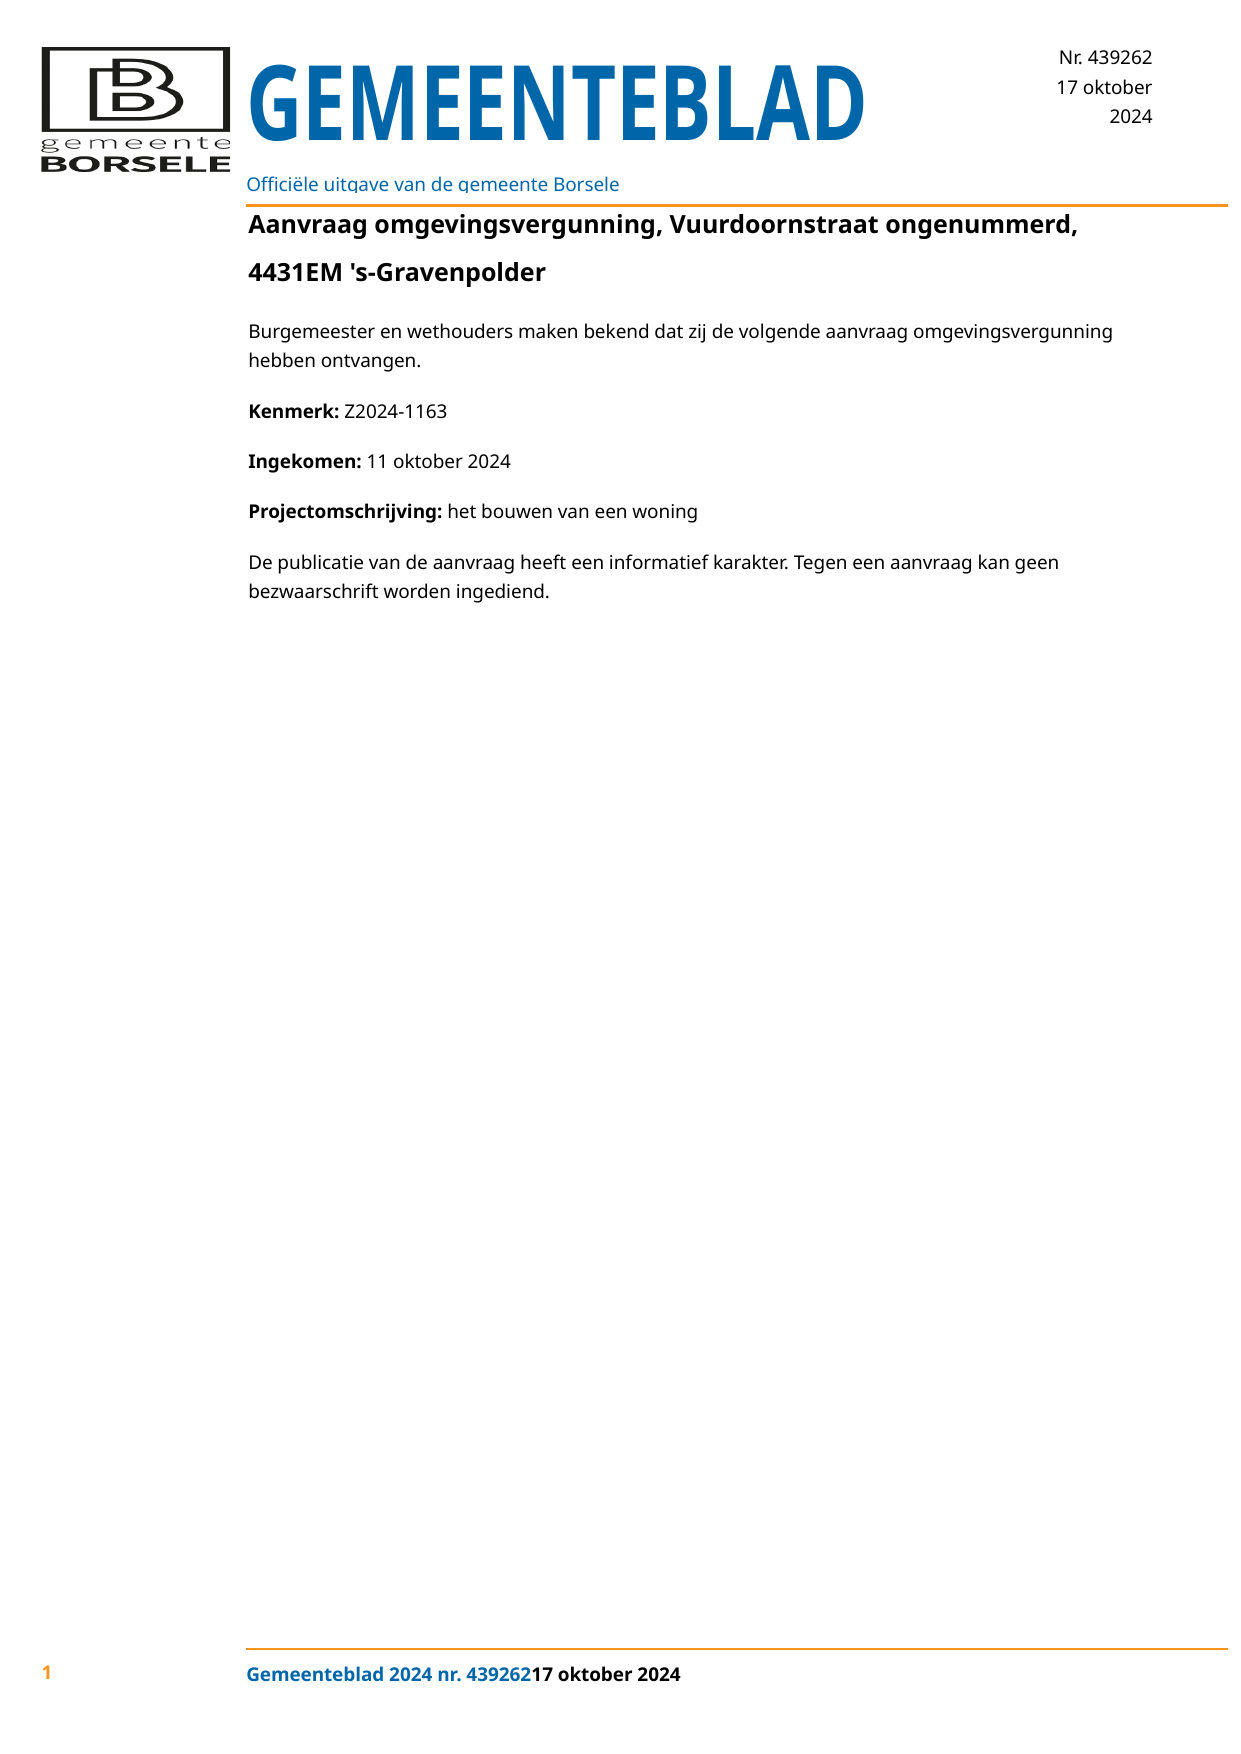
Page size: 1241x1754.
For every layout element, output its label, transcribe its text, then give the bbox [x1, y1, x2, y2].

text Projectomschrijving: het bouwen van een woning [248, 499, 1152, 524]
text De publicatie van de aanvraag heeft een informatief karakter. Tegen een aanvraag kan geen bezwaarschrift worden ingediend. [248, 549, 1152, 604]
text Burgemeester en wethouders maken bekend dat zij de volgende aanvraag omgevingsvergunning hebben ontvangen. [248, 318, 1152, 373]
picture [41, 47, 231, 172]
text Aanvraag omgevingsvergunning, Vuurdoornstraat ongenummerd, 4431EM 's-Gravenpolder [248, 207, 1152, 288]
text Kenmerk: Z2024-1163 [248, 398, 1152, 424]
text Ingekomen: 11 oktober 2024 [248, 448, 1152, 474]
